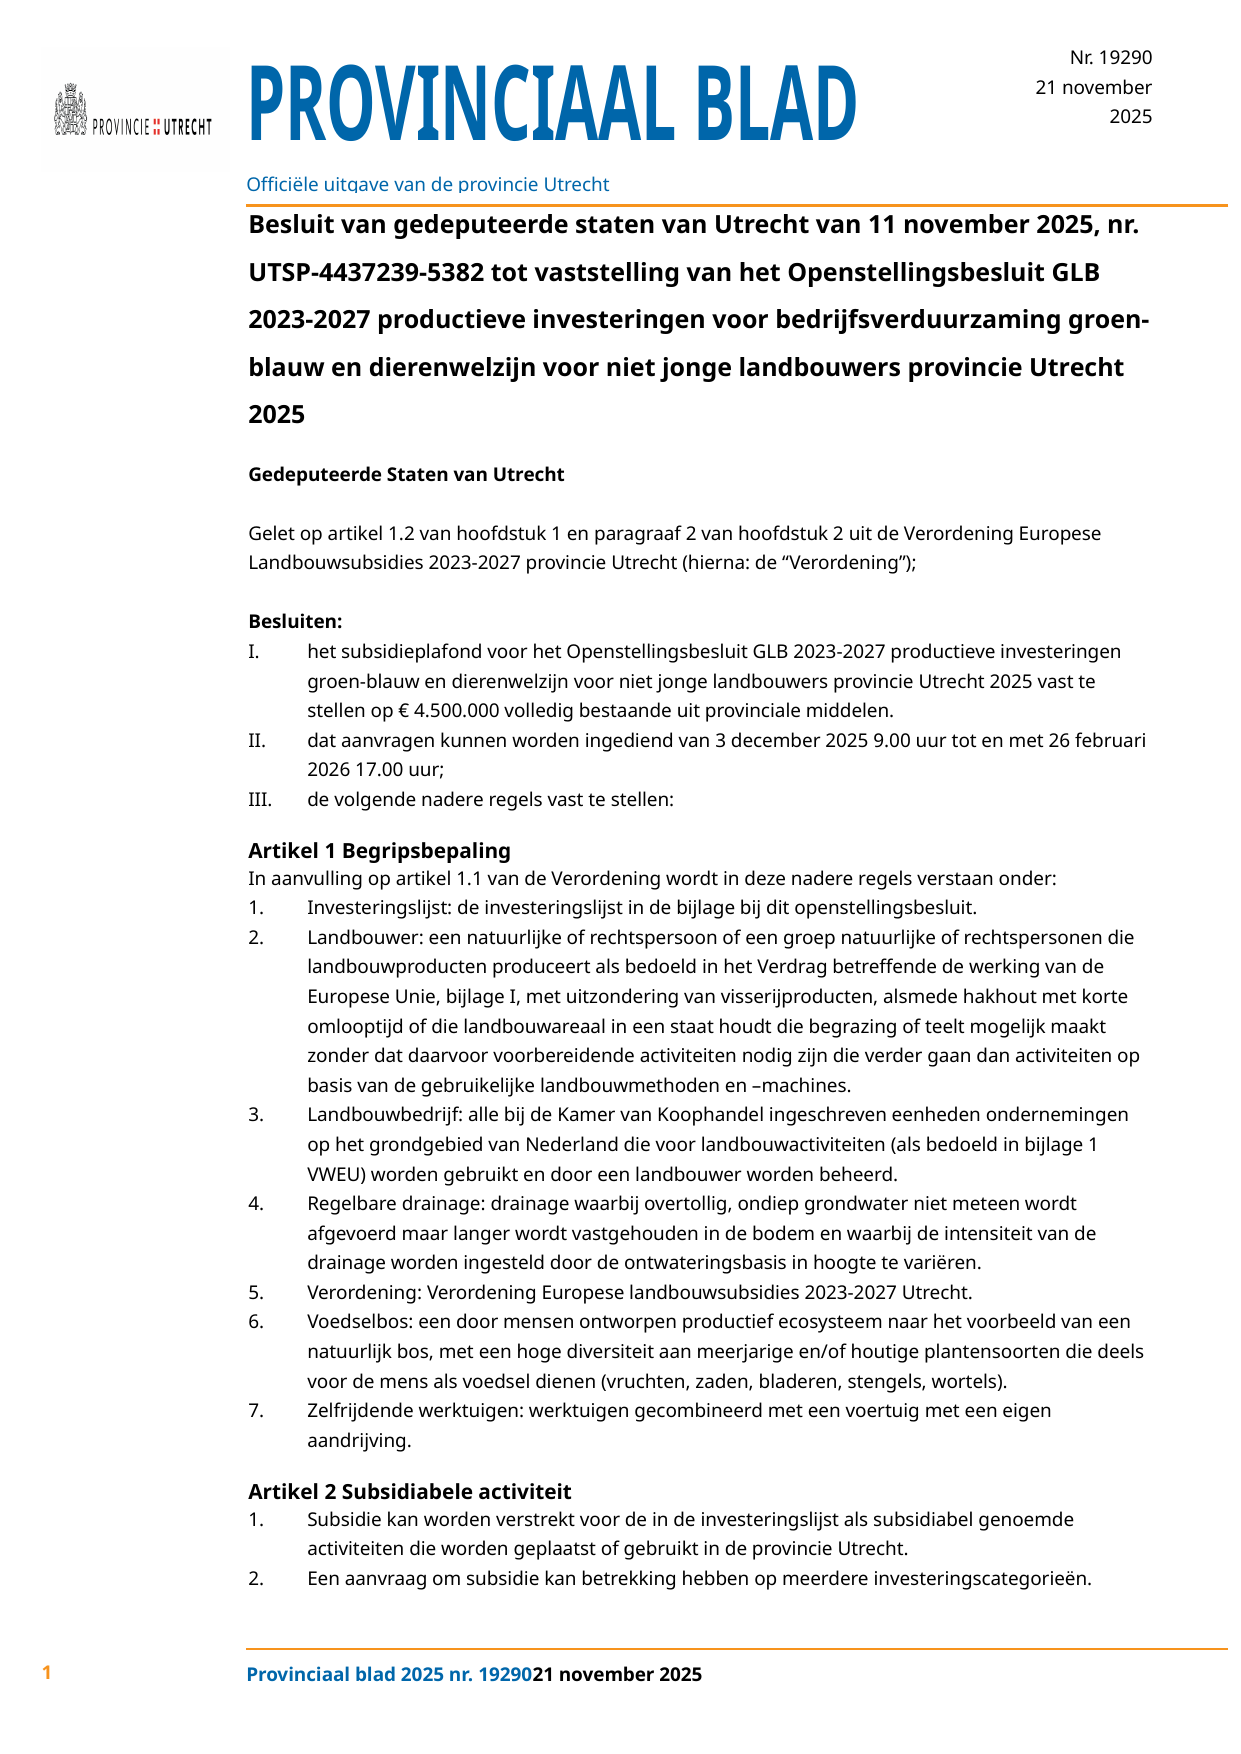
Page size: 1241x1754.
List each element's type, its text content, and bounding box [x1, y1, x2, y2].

text Gedeputeerde Staten van Utrecht [248, 461, 1152, 486]
list Investeringslijst: de investeringslijst in de bijlage bij dit openstellingsbesluit. [248, 894, 1152, 920]
text Gelet op artikel 1.2 van hoofdstuk 1 en paragraaf 2 van hoofdstuk 2 uit de Verordening Europese Landbouwsubsidies 2023-2027 provincie Utrecht (hierna: de “Verordening”); [248, 520, 1152, 575]
text Artikel 2 Subsidiabele activiteit [248, 1477, 1152, 1506]
list de volgende nadere regels vast te stellen: [248, 786, 1152, 812]
list Landbouwer: een natuurlijke of rechtspersoon of een groep natuurlijke of rechtspersonen die landbouwproducten produceert als bedoeld in het Verdrag betreffende de werking van de Europese Unie, bijlage I, met uitzondering van visserijproducten, alsmede hakhout met korte omlooptijd of die landbouwareaal in een staat houdt die begrazing of teelt mogelijk maakt zonder dat daarvoor voorbereidende activiteiten nodig zijn die verder gaan dan activiteiten op basis van de gebruikelijke landbouwmethoden en –machines. [248, 924, 1152, 1098]
list Landbouwbedrijf: alle bij de Kamer van Koophandel ingeschreven eenheden ondernemingen op het grondgebied van Nederland die voor landbouwactiviteiten (als bedoeld in bijlage 1 VWEU) worden gebruikt en door een landbouwer worden beheerd. [248, 1102, 1152, 1187]
list het subsidieplafond voor het Openstellingsbesluit GLB 2023-2027 productieve investeringen groen-blauw en dierenwelzijn voor niet jonge landbouwers provincie Utrecht 2025 vast te stellen op € 4.500.000 volledig bestaande uit provinciale middelen. [248, 638, 1152, 723]
list Zelfrijdende werktuigen: werktuigen gecombineerd met een voertuig met een eigen aandrijving. [248, 1397, 1152, 1453]
text Besluit van gedeputeerde staten van Utrecht van 11 november 2025, nr. UTSP-4437239-5382 tot vaststelling van het Openstellingsbesluit GLB 2023-2027 productieve investeringen voor bedrijfsverduurzaming groen-blauw en dierenwelzijn voor niet jonge landbouwers provincie Utrecht 2025 [248, 207, 1152, 431]
list dat aanvragen kunnen worden ingediend van 3 december 2025 9.00 uur tot en met 26 februari 2026 17.00 uur; [248, 727, 1152, 782]
picture [41, 47, 231, 172]
list Een aanvraag om subsidie kan betrekking hebben op meerdere investeringscategorieën. [248, 1565, 1152, 1591]
list Regelbare drainage: drainage waarbij overtollig, ondiep grondwater niet meteen wordt afgevoerd maar langer wordt vastgehouden in de bodem en waarbij de intensiteit van de drainage worden ingesteld door de ontwateringsbasis in hoogte te variëren. [248, 1190, 1152, 1275]
list Voedselbos: een door mensen ontworpen productief ecosysteem naar het voorbeeld van een natuurlijk bos, met een hoge diversiteit aan meerjarige en/of houtige plantensoorten die deels voor de mens als voedsel dienen (vruchten, zaden, bladeren, stengels, wortels). [248, 1309, 1152, 1394]
text Besluiten: [248, 609, 1152, 634]
text In aanvulling op artikel 1.1 van de Verordening wordt in deze nadere regels verstaan onder: [248, 865, 1152, 891]
text Artikel 1 Begripsbepaling [248, 837, 1152, 865]
list Verordening: Verordening Europese landbouwsubsidies 2023-2027 Utrecht. [248, 1279, 1152, 1305]
list Subsidie kan worden verstrekt voor de in de investeringslijst als subsidiabel genoemde activiteiten die worden geplaatst of gebruikt in de provincie Utrecht. [248, 1506, 1152, 1561]
